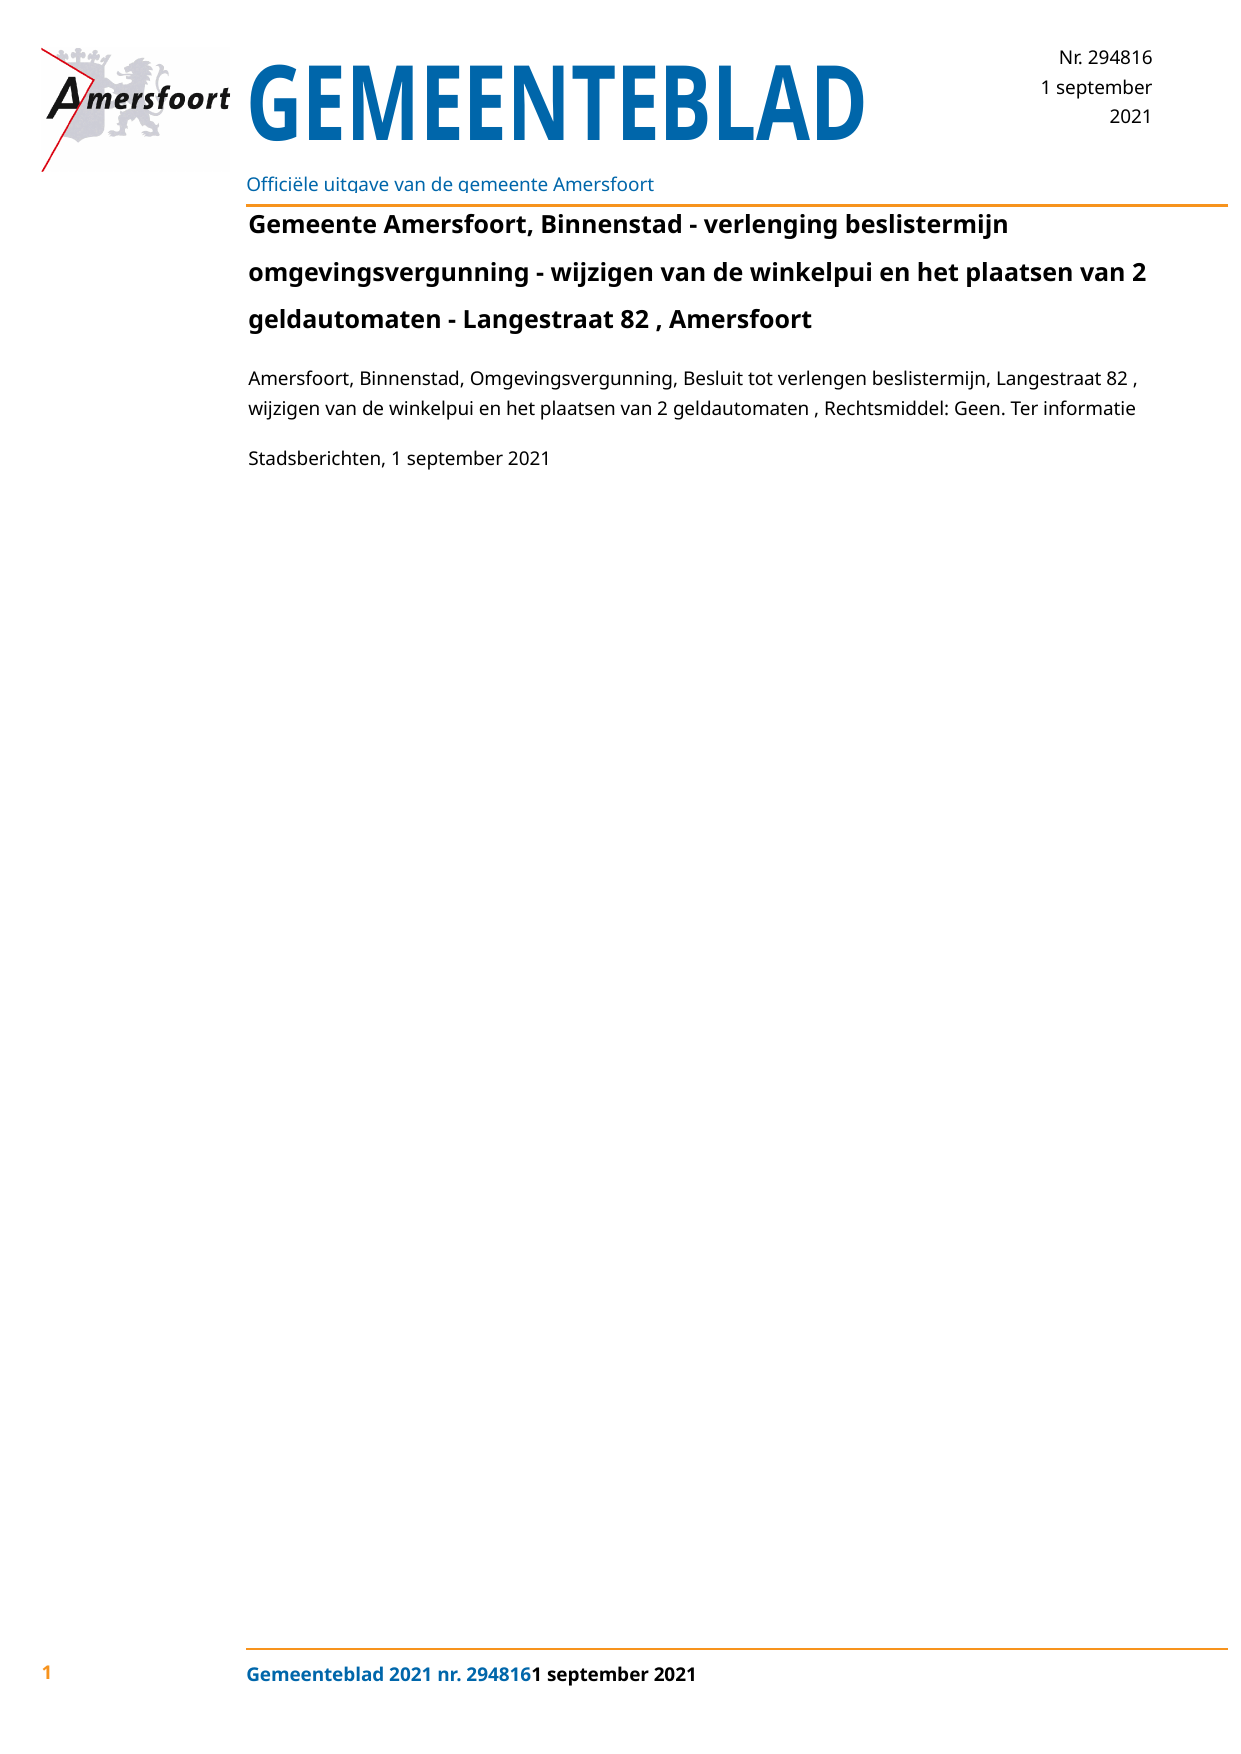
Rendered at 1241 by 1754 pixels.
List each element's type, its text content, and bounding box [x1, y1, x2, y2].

text Gemeente Amersfoort, Binnenstad - verlenging beslistermijn omgevingsvergunning - wijzigen van de winkelpui en het plaatsen van 2 geldautomaten - Langestraat 82 , Amersfoort [248, 207, 1152, 336]
text Stadsberichten, 1 september 2021 [248, 446, 1152, 471]
picture [41, 47, 231, 172]
text Amersfoort, Binnenstad, Omgevingsvergunning, Besluit tot verlengen beslistermijn, Langestraat 82 , wijzigen van de winkelpui en het plaatsen van 2 geldautomaten , Rechtsmiddel: Geen. Ter informatie [248, 366, 1152, 421]
